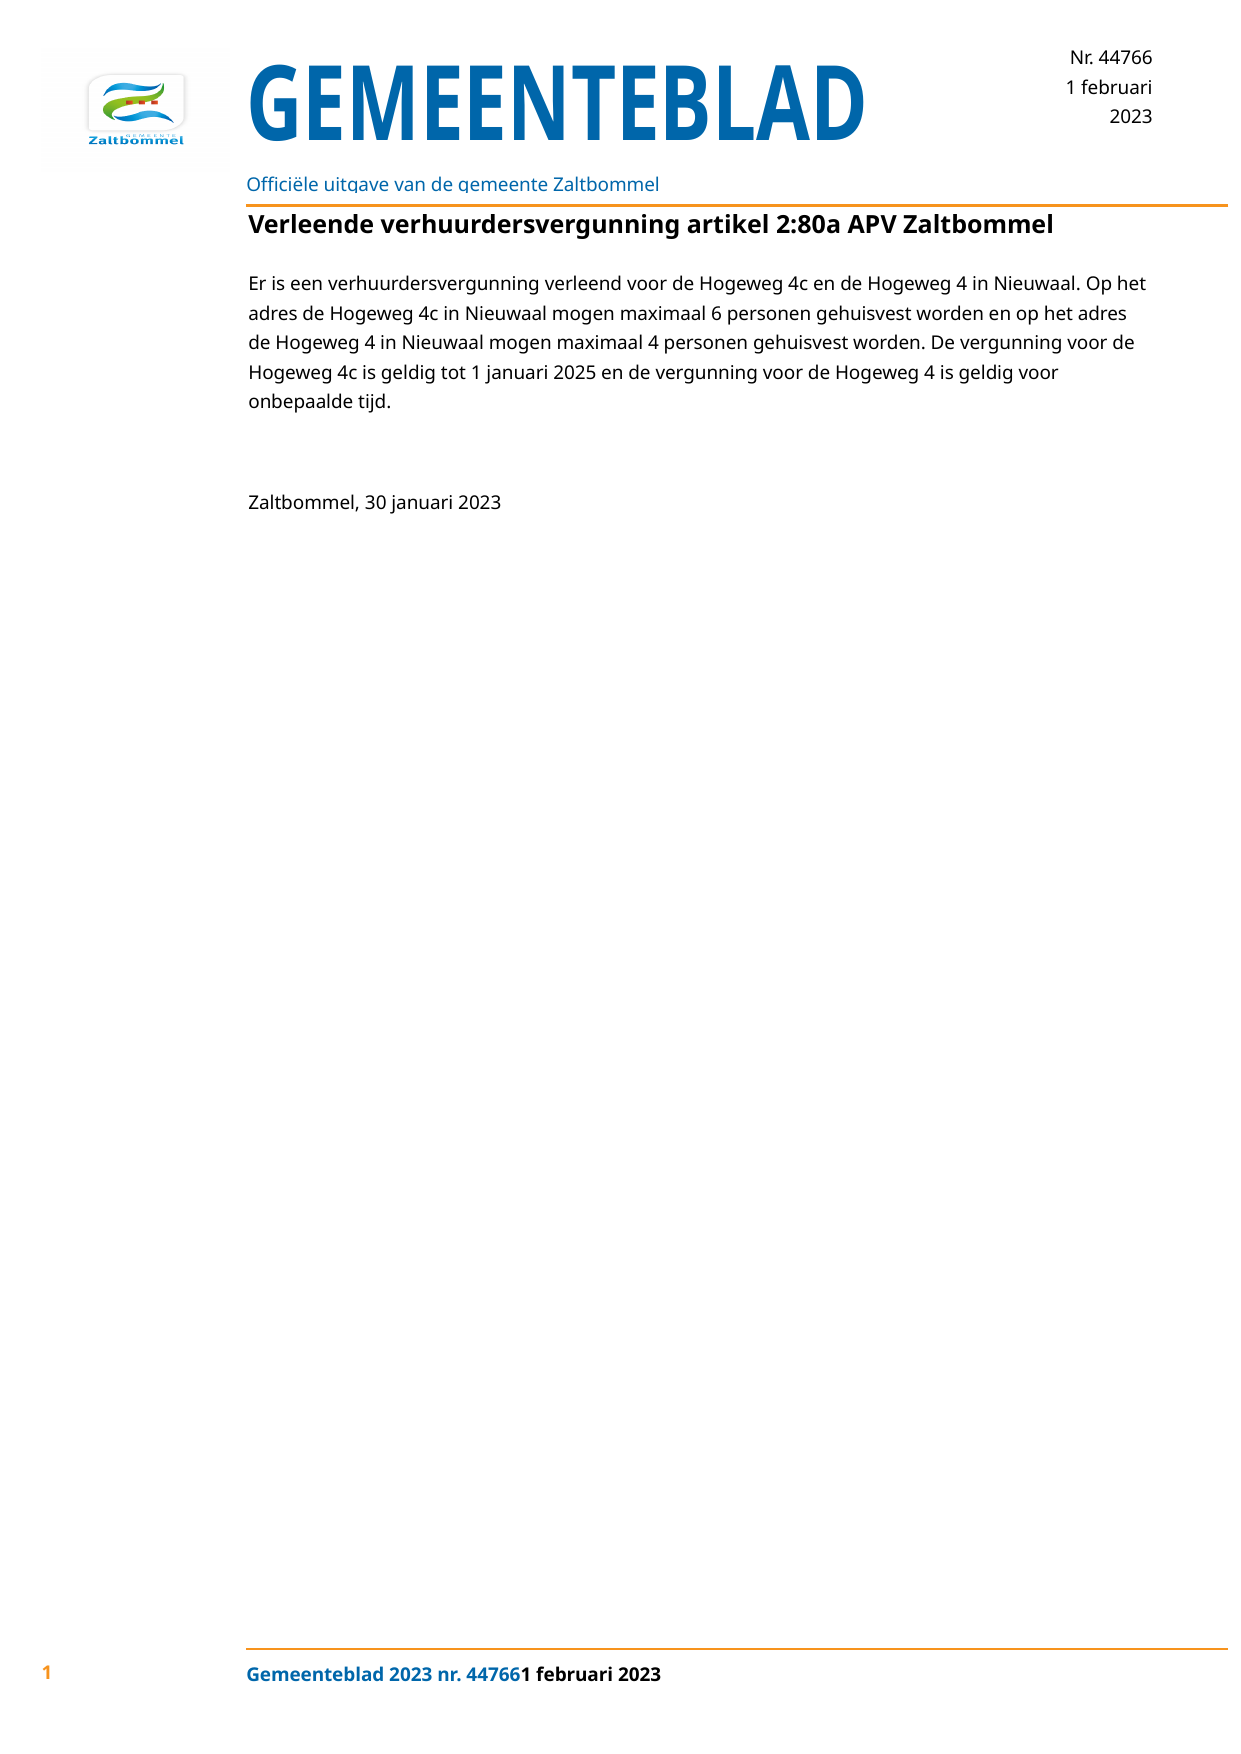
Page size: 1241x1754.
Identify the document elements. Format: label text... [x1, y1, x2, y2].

picture [41, 47, 231, 172]
text Er is een verhuurdersvergunning verleend voor de Hogeweg 4c en de Hogeweg 4 in Nieuwaal. Op het adres de Hogeweg 4c in Nieuwaal mogen maximaal 6 personen gehuisvest worden en op het adres de Hogeweg 4 in Nieuwaal mogen maximaal 4 personen gehuisvest worden. De vergunning voor de Hogeweg 4c is geldig tot 1 januari 2025 en de vergunning voor de Hogeweg 4 is geldig voor onbepaalde tijd. [248, 270, 1152, 414]
text Verleende verhuurdersvergunning artikel 2:80a APV Zaltbommel [248, 207, 1152, 241]
text Zaltbommel, 30 januari 2023 [248, 489, 1152, 515]
